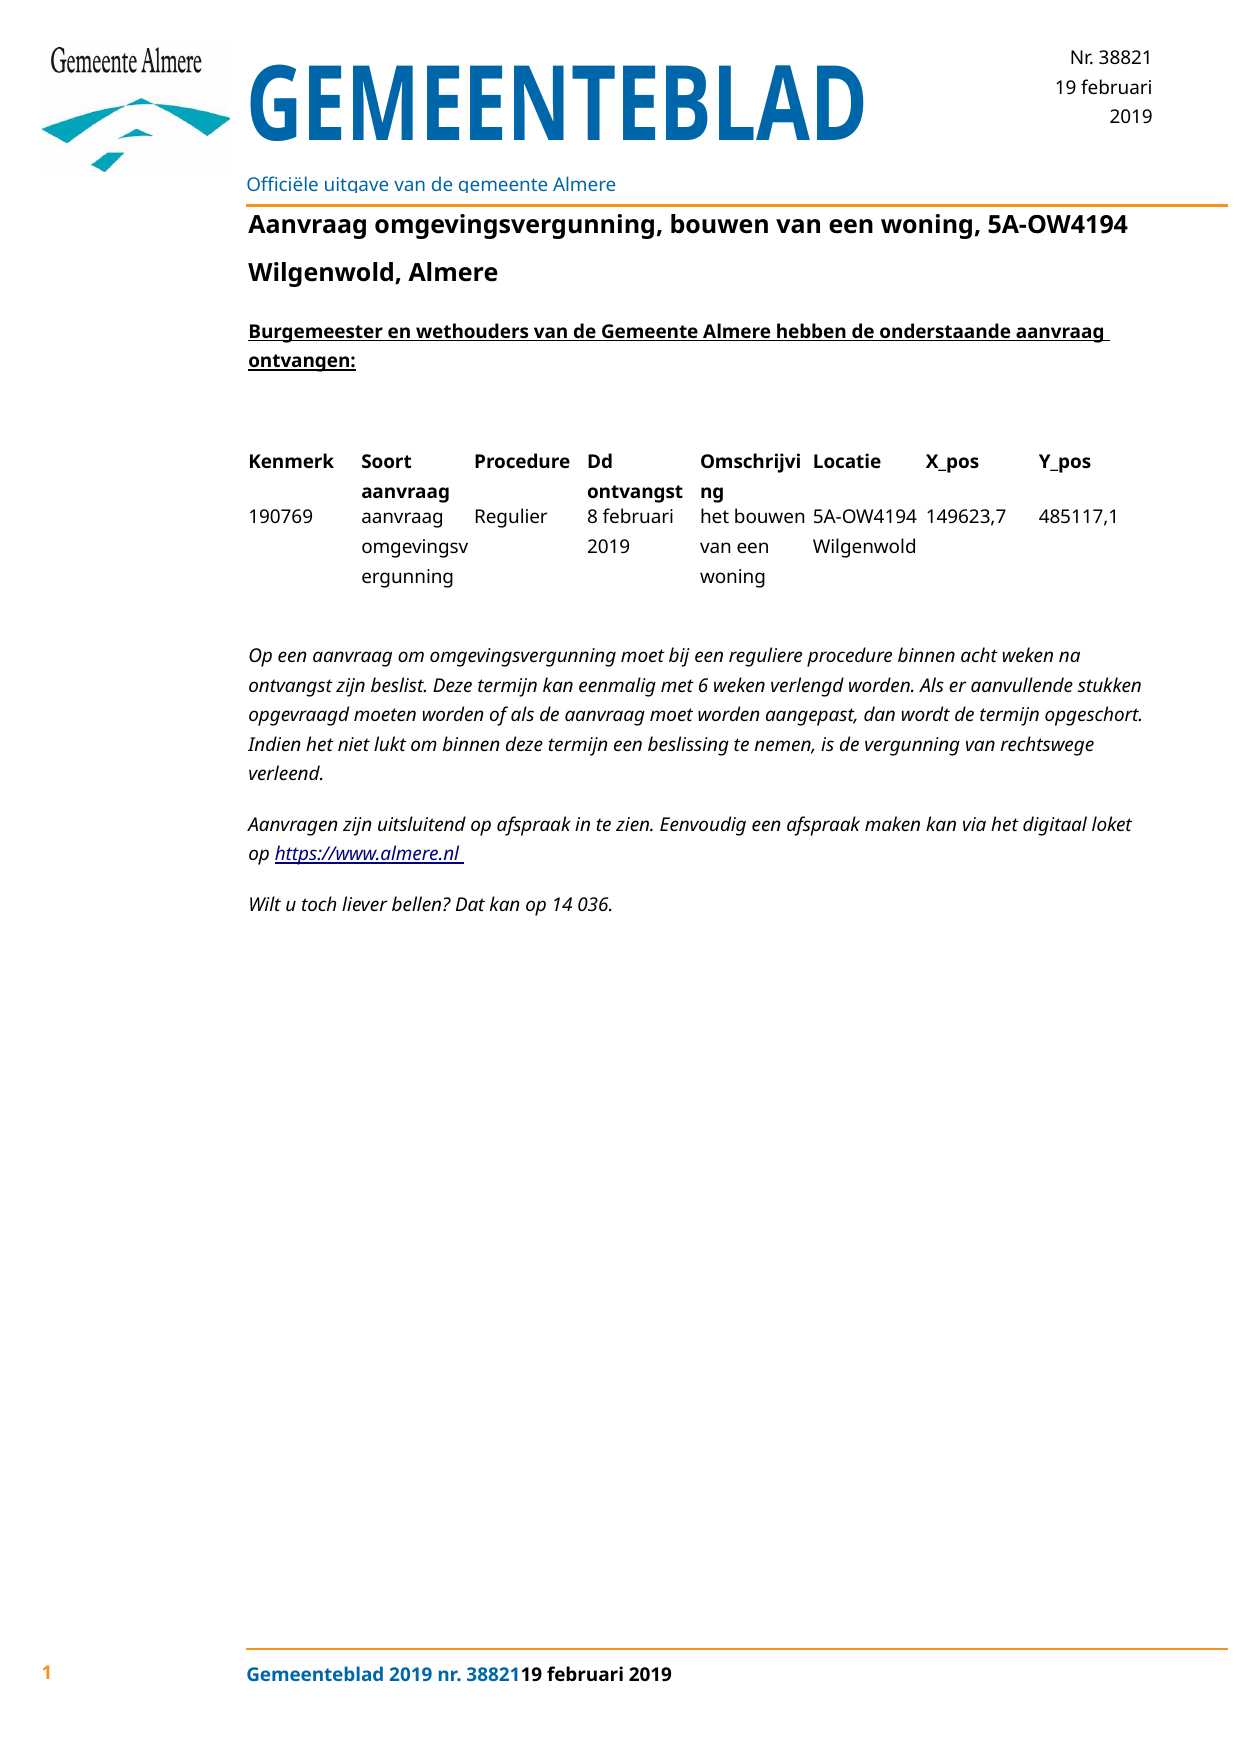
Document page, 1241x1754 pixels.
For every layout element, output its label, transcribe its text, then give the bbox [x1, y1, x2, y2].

table_header X_pos [926, 449, 1038, 504]
table_cell 485117,1 [1039, 504, 1152, 589]
text Burgemeester en wethouders van de Gemeente Almere hebben de onderstaande aanvraag ontvangen: [248, 318, 1152, 373]
text Op een aanvraag om omgevingsvergunning moet bij een reguliere procedure binnen acht weken na ontvangst zijn beslist. Deze termijn kan eenmalig met 6 weken verlengd worden. Als er aanvullende stukken opgevraagd moeten worden of als de aanvraag moet worden aangepast, dan wordt de termijn opgeschort. Indien het niet lukt om binnen deze termijn een beslissing te nemen, is de vergunning van rechtswege verleend. [248, 642, 1152, 786]
table_header Kenmerk [248, 449, 361, 504]
table_cell 5A-OW4194 Wilgenwold [813, 504, 926, 589]
table_cell 190769 [248, 504, 361, 589]
picture [41, 47, 231, 172]
table_cell 8 februari 2019 [587, 504, 700, 589]
table_cell het bouwen van een woning [700, 504, 813, 589]
text Aanvraag omgevingsvergunning, bouwen van een woning, 5A-OW4194 Wilgenwold, Almere [248, 207, 1152, 288]
table_header Locatie [813, 449, 926, 504]
table_header Dd ontvangst [587, 449, 700, 504]
table_cell Regulier [474, 504, 587, 589]
table_cell aanvraag omgevingsvergunning [361, 504, 474, 589]
text Wilt u toch liever bellen? Dat kan op 14 036. [248, 891, 1152, 917]
table_header Soort aanvraag [361, 449, 474, 504]
text Aanvragen zijn uitsluitend op afspraak in te zien. Eenvoudig een afspraak maken kan via het digitaal loket op https://www.almere.nl [248, 811, 1152, 866]
table_header Omschrijving [700, 449, 813, 504]
table_header Y_pos [1039, 449, 1152, 504]
table_cell 149623,7 [926, 504, 1038, 589]
table_header Procedure [474, 449, 587, 504]
